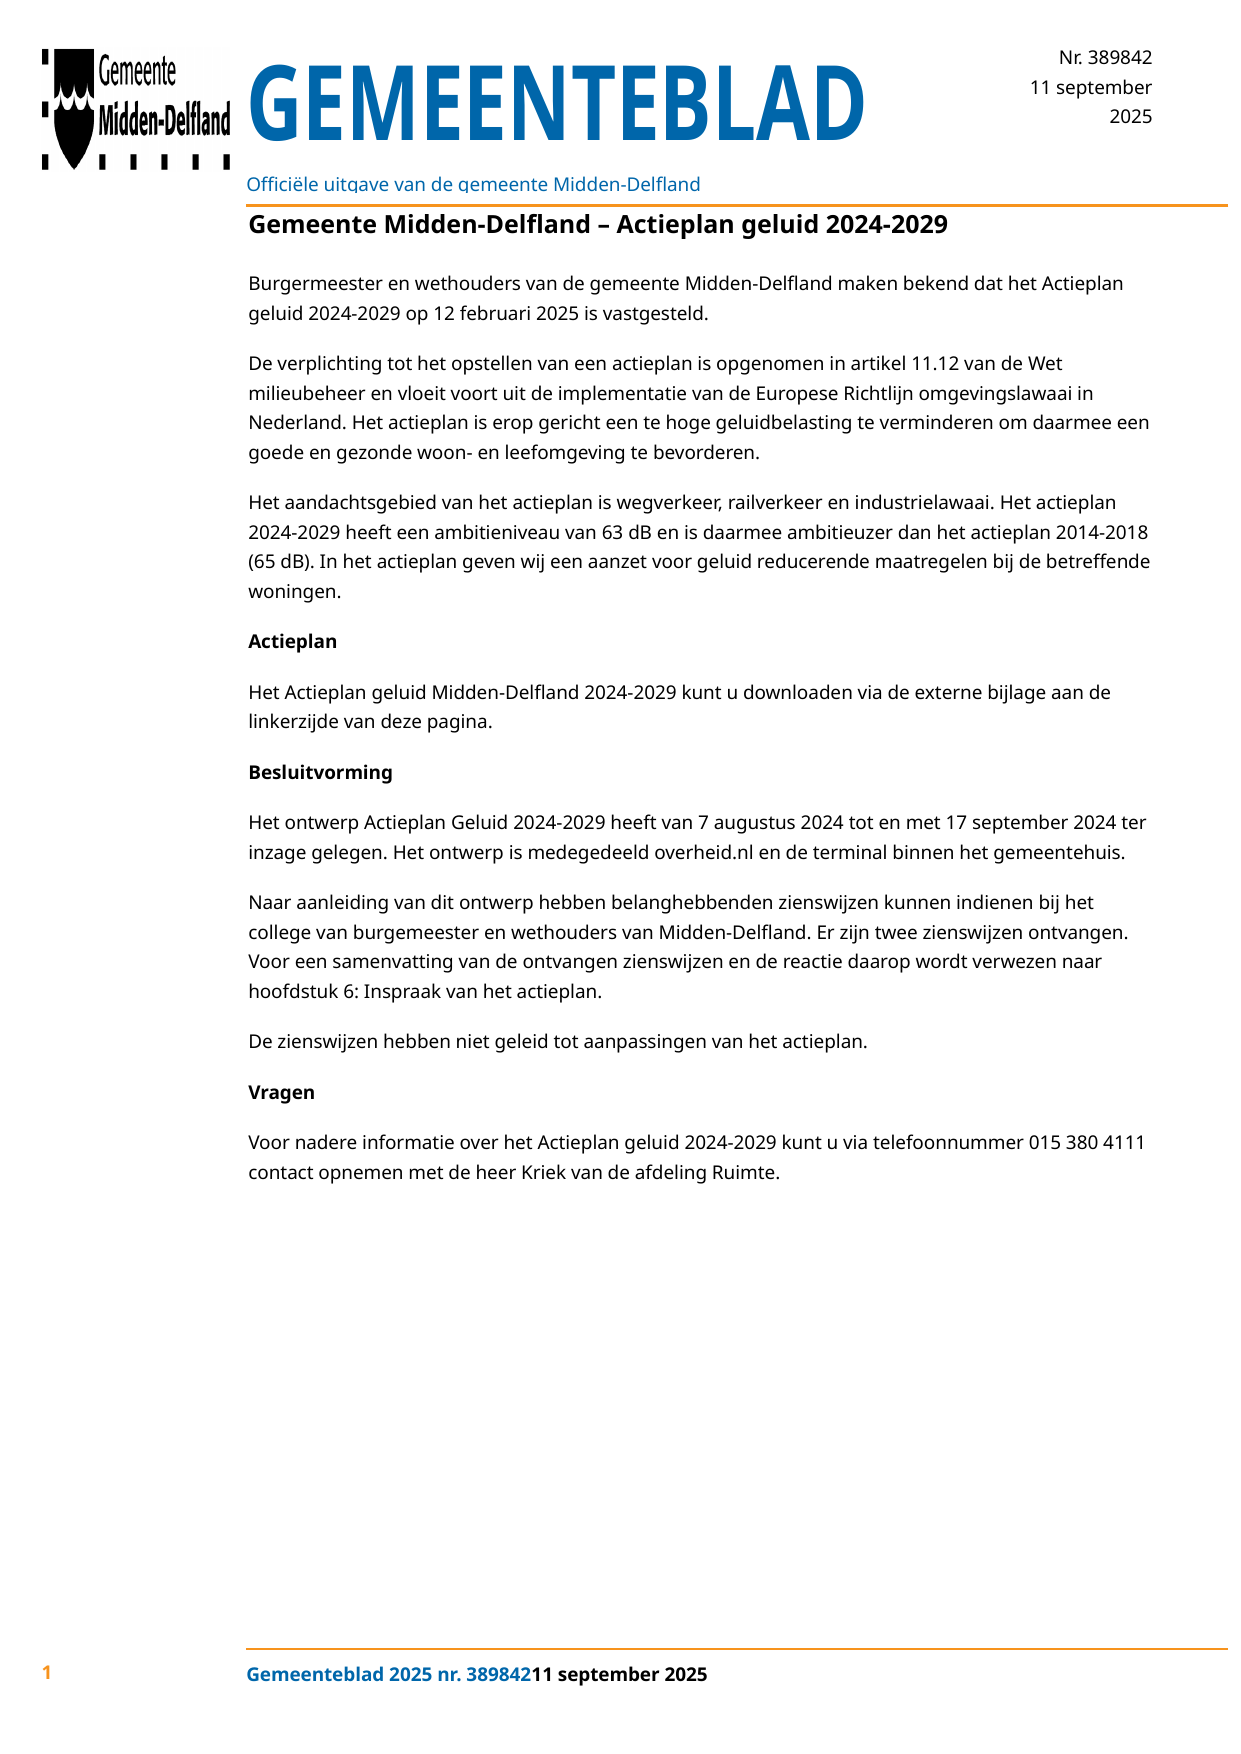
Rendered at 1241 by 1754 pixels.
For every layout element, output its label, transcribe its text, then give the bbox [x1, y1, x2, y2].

text De zienswijzen hebben niet geleid tot aanpassingen van het actieplan. [248, 1029, 1152, 1054]
text Burgermeester en wethouders van de gemeente Midden-Delfland maken bekend dat het Actieplan geluid 2024-2029 op 12 februari 2025 is vastgesteld. [248, 270, 1152, 326]
text Besluitvorming [248, 759, 1152, 785]
text Vragen [248, 1079, 1152, 1105]
text Het aandachtsgebied van het actieplan is wegverkeer, railverkeer en industrielawaai. Het actieplan 2024-2029 heeft een ambitieniveau van 63 dB en is daarmee ambitieuzer dan het actieplan 2014-2018 (65 dB). In het actieplan geven wij een aanzet voor geluid reducerende maatregelen bij de betreffende woningen. [248, 489, 1152, 604]
text Naar aanleiding van dit ontwerp hebben belanghebbenden zienswijzen kunnen indienen bij het college van burgemeester en wethouders van Midden-Delfland. Er zijn twee zienswijzen ontvangen. Voor een samenvatting van de ontvangen zienswijzen en de reactie daarop wordt verwezen naar hoofdstuk 6: Inspraak van het actieplan. [248, 889, 1152, 1004]
text Voor nadere informatie over het Actieplan geluid 2024-2029 kunt u via telefoonnummer 015 380 4111 contact opnemen met de heer Kriek van de afdeling Ruimte. [248, 1129, 1152, 1185]
text Het ontwerp Actieplan Geluid 2024-2029 heeft van 7 augustus 2024 tot en met 17 september 2024 ter inzage gelegen. Het ontwerp is medegedeeld overheid.nl en de terminal binnen het gemeentehuis. [248, 809, 1152, 865]
picture [41, 47, 231, 172]
text Gemeente Midden-Delfland – Actieplan geluid 2024-2029 [248, 207, 1152, 241]
text Het Actieplan geluid Midden-Delfland 2024-2029 kunt u downloaden via de externe bijlage aan de linkerzijde van deze pagina. [248, 679, 1152, 734]
text De verplichting tot het opstellen van een actieplan is opgenomen in artikel 11.12 van de Wet milieubeheer en vloeit voort uit de implementatie van de Europese Richtlijn omgevingslawaai in Nederland. Het actieplan is erop gericht een te hoge geluidbelasting te verminderen om daarmee een goede en gezonde woon- en leefomgeving te bevorderen. [248, 350, 1152, 465]
text Actieplan [248, 629, 1152, 654]
